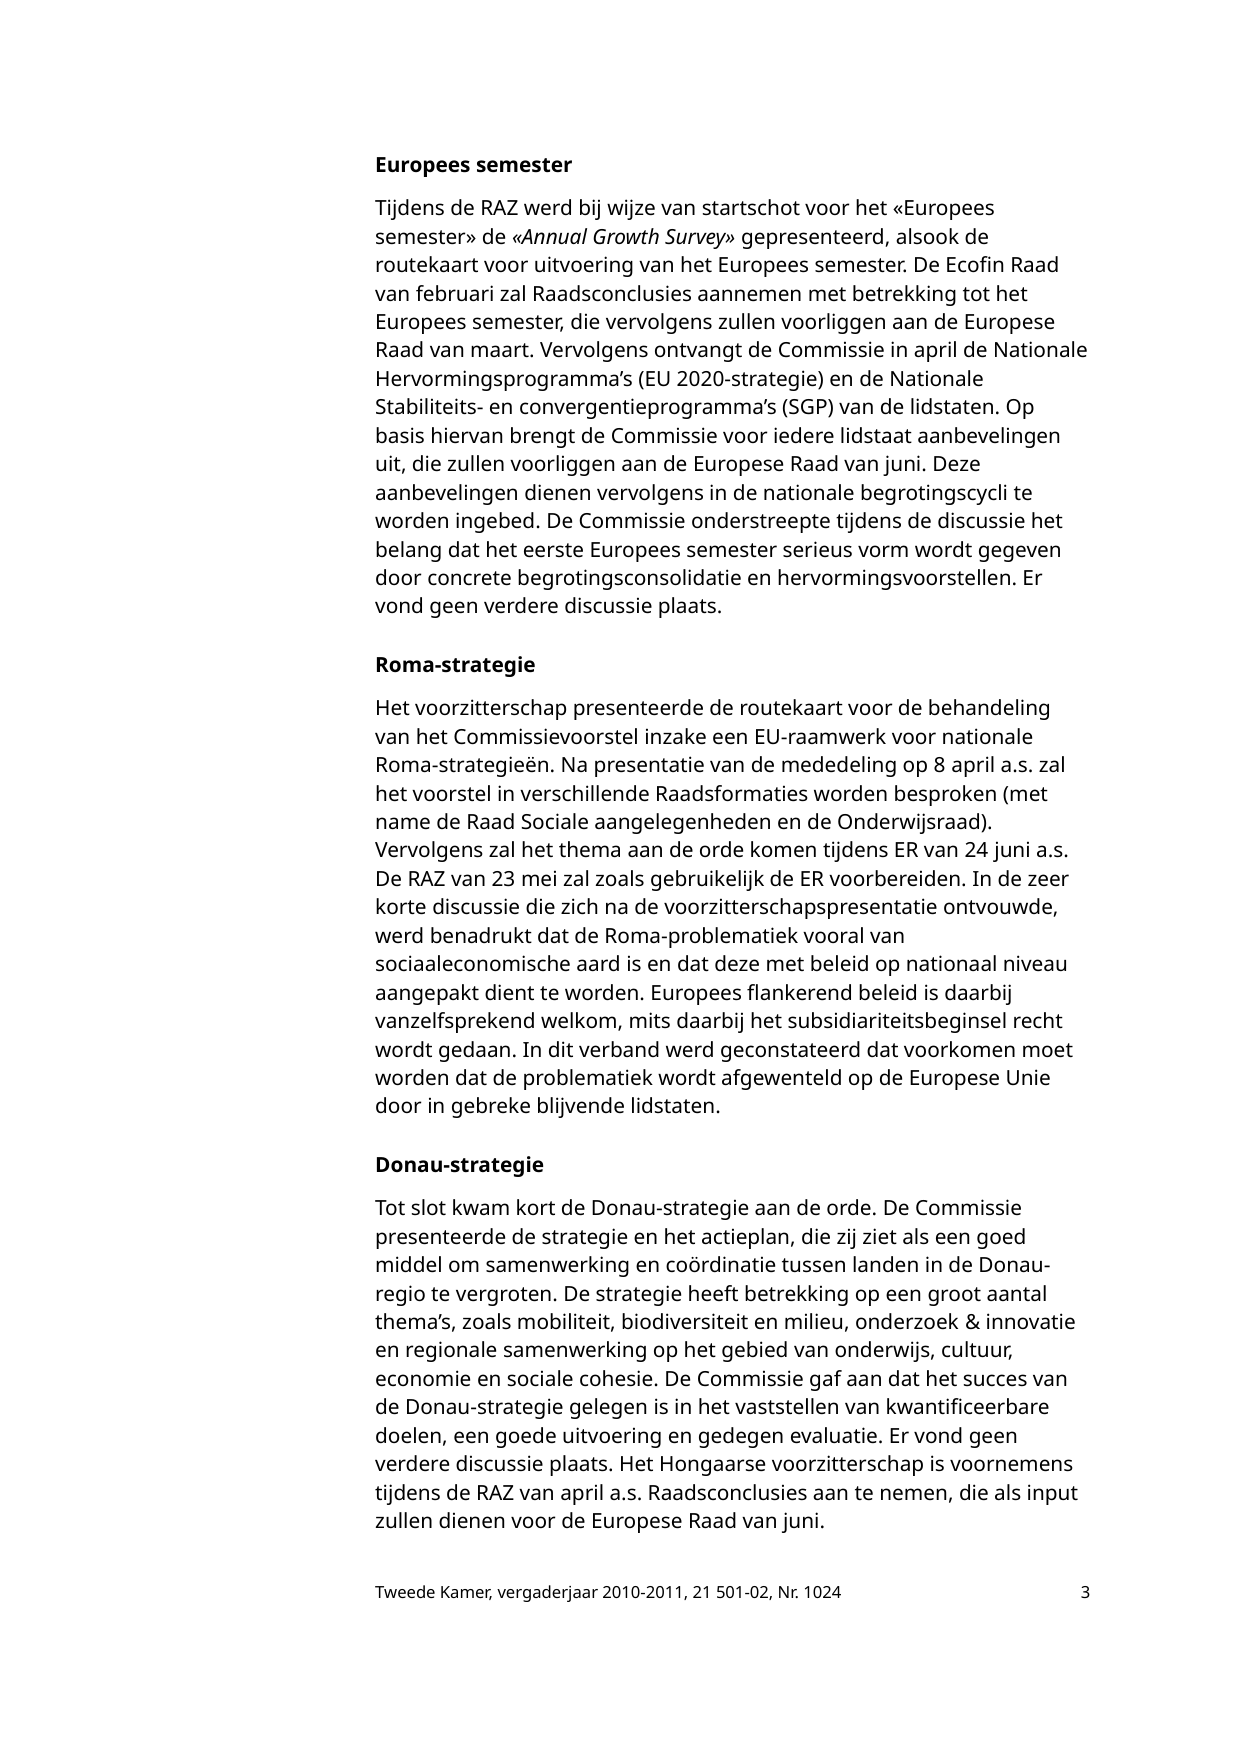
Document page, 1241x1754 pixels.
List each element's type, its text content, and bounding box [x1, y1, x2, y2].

text Het voorzitterschap presenteerde de routekaart voor de behandeling van het Commissievoorstel inzake een EU-raamwerk voor nationale Roma-strategieën. Na presentatie van de mededeling op 8 april a.s. zal het voorstel in verschillende Raadsformaties worden besproken (met name de Raad Sociale aangelegenheden en de Onderwijsraad). Vervolgens zal het thema aan de orde komen tijdens ER van 24 juni a.s. De RAZ van 23 mei zal zoals gebruikelijk de ER voorbereiden. In de zeer korte discussie die zich na de voorzitterschapspresentatie ontvouwde, werd benadrukt dat de Roma-problematiek vooral van sociaaleconomische aard is en dat deze met beleid op nationaal niveau aangepakt dient te worden. Europees flankerend beleid is daarbij vanzelfsprekend welkom, mits daarbij het subsidiariteitsbeginsel recht wordt gedaan. In dit verband werd geconstateerd dat voorkomen moet worden dat de problematiek wordt afgewenteld op de Europese Unie door in gebreke blijvende lidstaten. [375, 693, 1090, 1120]
text Tijdens de RAZ werd bij wijze van startschot voor het «Europees semester» de «Annual Growth Survey» gepresenteerd, alsook de routekaart voor uitvoering van het Europees semester. De Ecofin Raad van februari zal Raadsconclusies aannemen met betrekking tot het Europees semester, die vervolgens zullen voorliggen aan de Europese Raad van maart. Vervolgens ontvangt de Commissie in april de Nationale Hervormingsprogramma’s (EU 2020-strategie) en de Nationale Stabiliteits- en convergentieprogramma’s (SGP) van de lidstaten. Op basis hiervan brengt de Commissie voor iedere lidstaat aanbevelingen uit, die zullen voorliggen aan de Europese Raad van juni. Deze aanbevelingen dienen vervolgens in de nationale begrotingscycli te worden ingebed. De Commissie onderstreepte tijdens de discussie het belang dat het eerste Europees semester serieus vorm wordt gegeven door concrete begrotingsconsolidatie en hervormingsvoorstellen. Er vond geen verdere discussie plaats. [375, 193, 1090, 620]
text Roma-strategie [375, 650, 1090, 678]
text Donau-strategie [375, 1150, 1090, 1178]
text Europees semester [375, 150, 1090, 178]
text Tot slot kwam kort de Donau-strategie aan de orde. De Commissie presenteerde de strategie en het actieplan, die zij ziet als een goed middel om samenwerking en coördinatie tussen landen in de Donau-regio te vergroten. De strategie heeft betrekking op een groot aantal thema’s, zoals mobiliteit, biodiversiteit en milieu, onderzoek & innovatie en regionale samenwerking op het gebied van onderwijs, cultuur, economie en sociale cohesie. De Commissie gaf aan dat het succes van de Donau-strategie gelegen is in het vaststellen van kwantificeerbare doelen, een goede uitvoering en gedegen evaluatie. Er vond geen verdere discussie plaats. Het Hongaarse voorzitterschap is voornemens tijdens de RAZ van april a.s. Raadsconclusies aan te nemen, die als input zullen dienen voor de Europese Raad van juni. [375, 1193, 1090, 1535]
